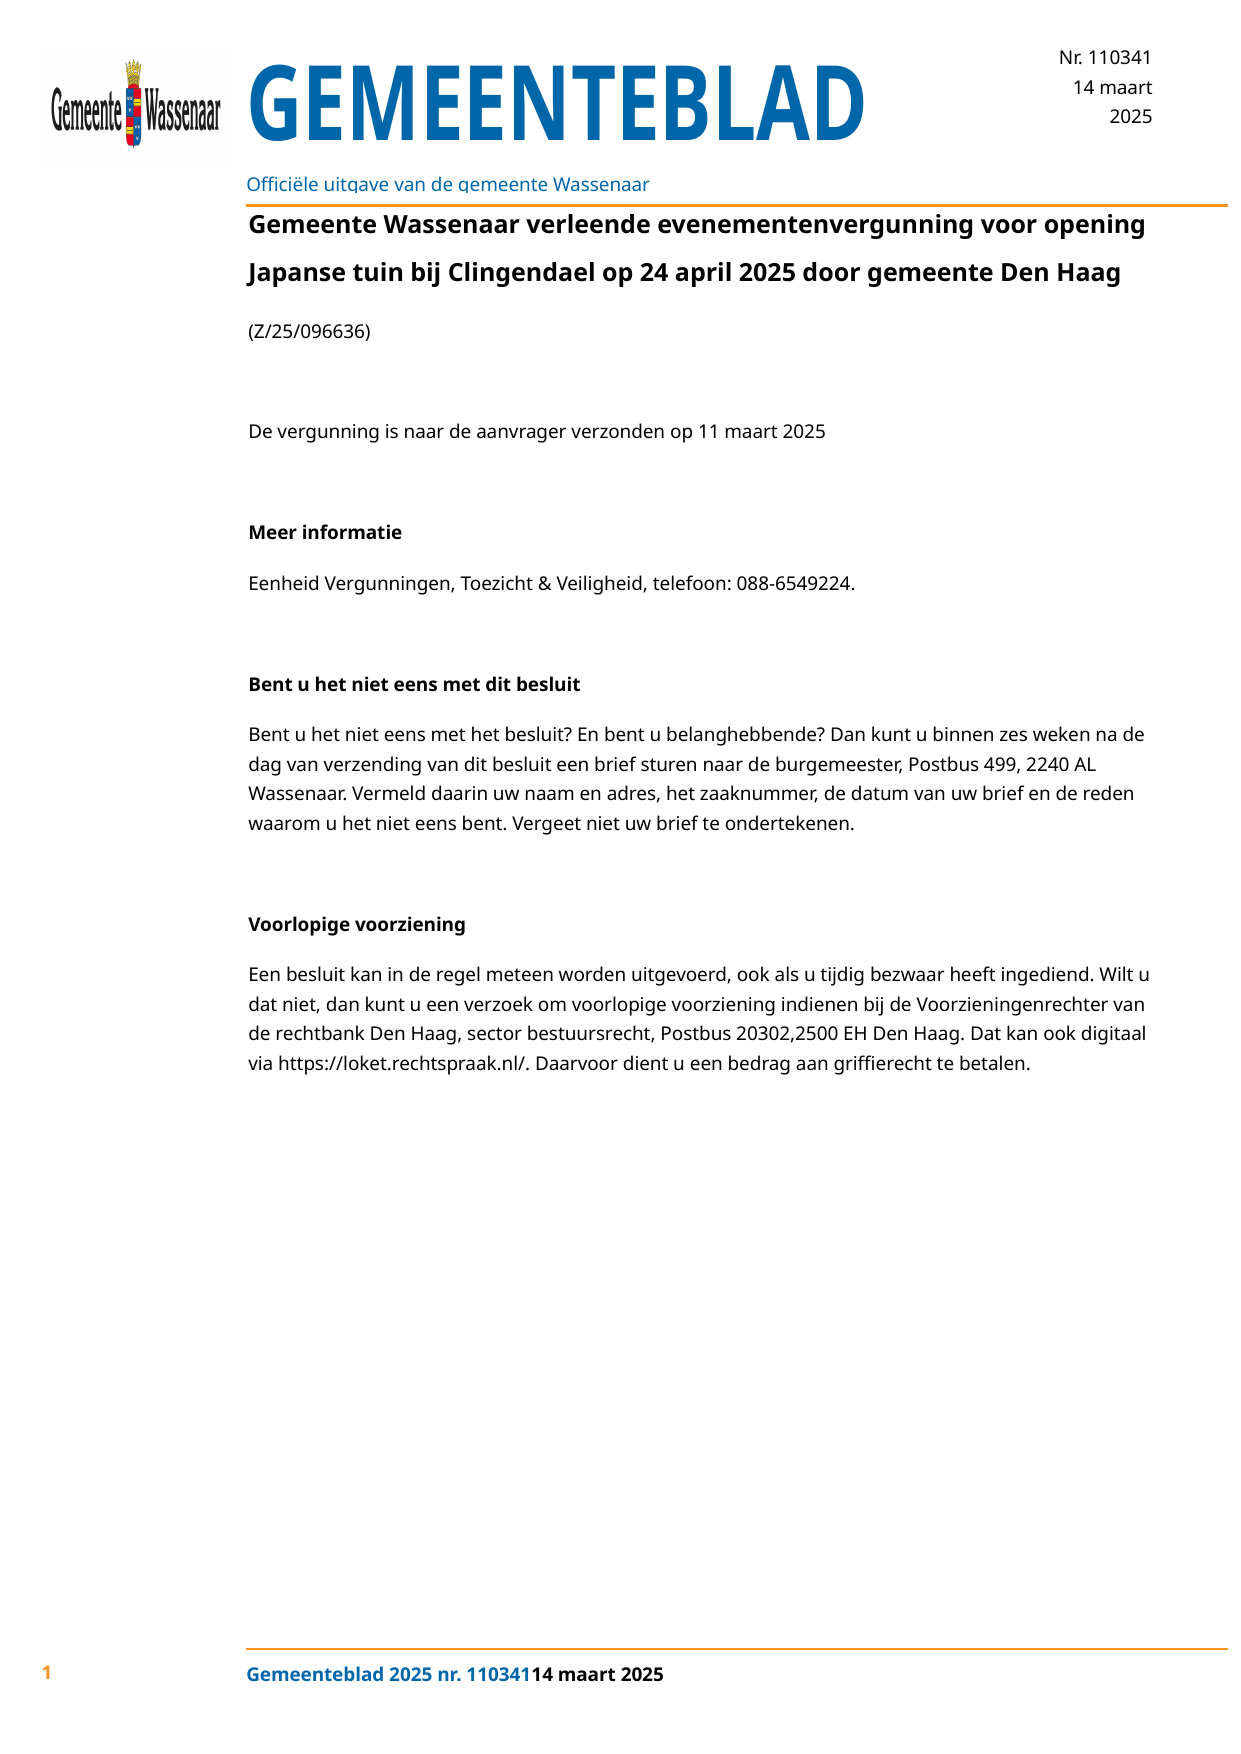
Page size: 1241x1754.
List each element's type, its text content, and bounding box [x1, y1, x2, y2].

text Meer informatie [248, 519, 1152, 545]
text De vergunning is naar de aanvrager verzonden op 11 maart 2025 [248, 419, 1152, 444]
text Voorlopige voorziening [248, 911, 1152, 937]
text Een besluit kan in de regel meteen worden uitgevoerd, ook als u tijdig bezwaar heeft ingediend. Wilt u dat niet, dan kunt u een verzoek om voorlopige voorziening indienen bij de Voorzieningenrechter van de rechtbank Den Haag, sector bestuursrecht, Postbus 20302,2500 EH Den Haag. Dat kan ook digitaal via https://loket.rechtspraak.nl/. Daarvoor dient u een bedrag aan griffierecht te betalen. [248, 961, 1152, 1076]
text Bent u het niet eens met dit besluit [248, 671, 1152, 697]
picture [41, 47, 231, 172]
text Gemeente Wassenaar verleende evenementenvergunning voor opening Japanse tuin bij Clingendael op 24 april 2025 door gemeente Den Haag [248, 207, 1152, 288]
text (Z/25/096636) [248, 318, 1152, 344]
text Bent u het niet eens met het besluit? En bent u belanghebbende? Dan kunt u binnen zes weken na de dag van verzending van dit besluit een brief sturen naar de burgemeester, Postbus 499, 2240 AL Wassenaar. Vermeld daarin uw naam en adres, het zaaknummer, de datum van uw brief en de reden waarom u het niet eens bent. Vergeet niet uw brief te ondertekenen. [248, 721, 1152, 836]
text Eenheid Vergunningen, Toezicht & Veiligheid, telefoon: 088-6549224. [248, 570, 1152, 596]
